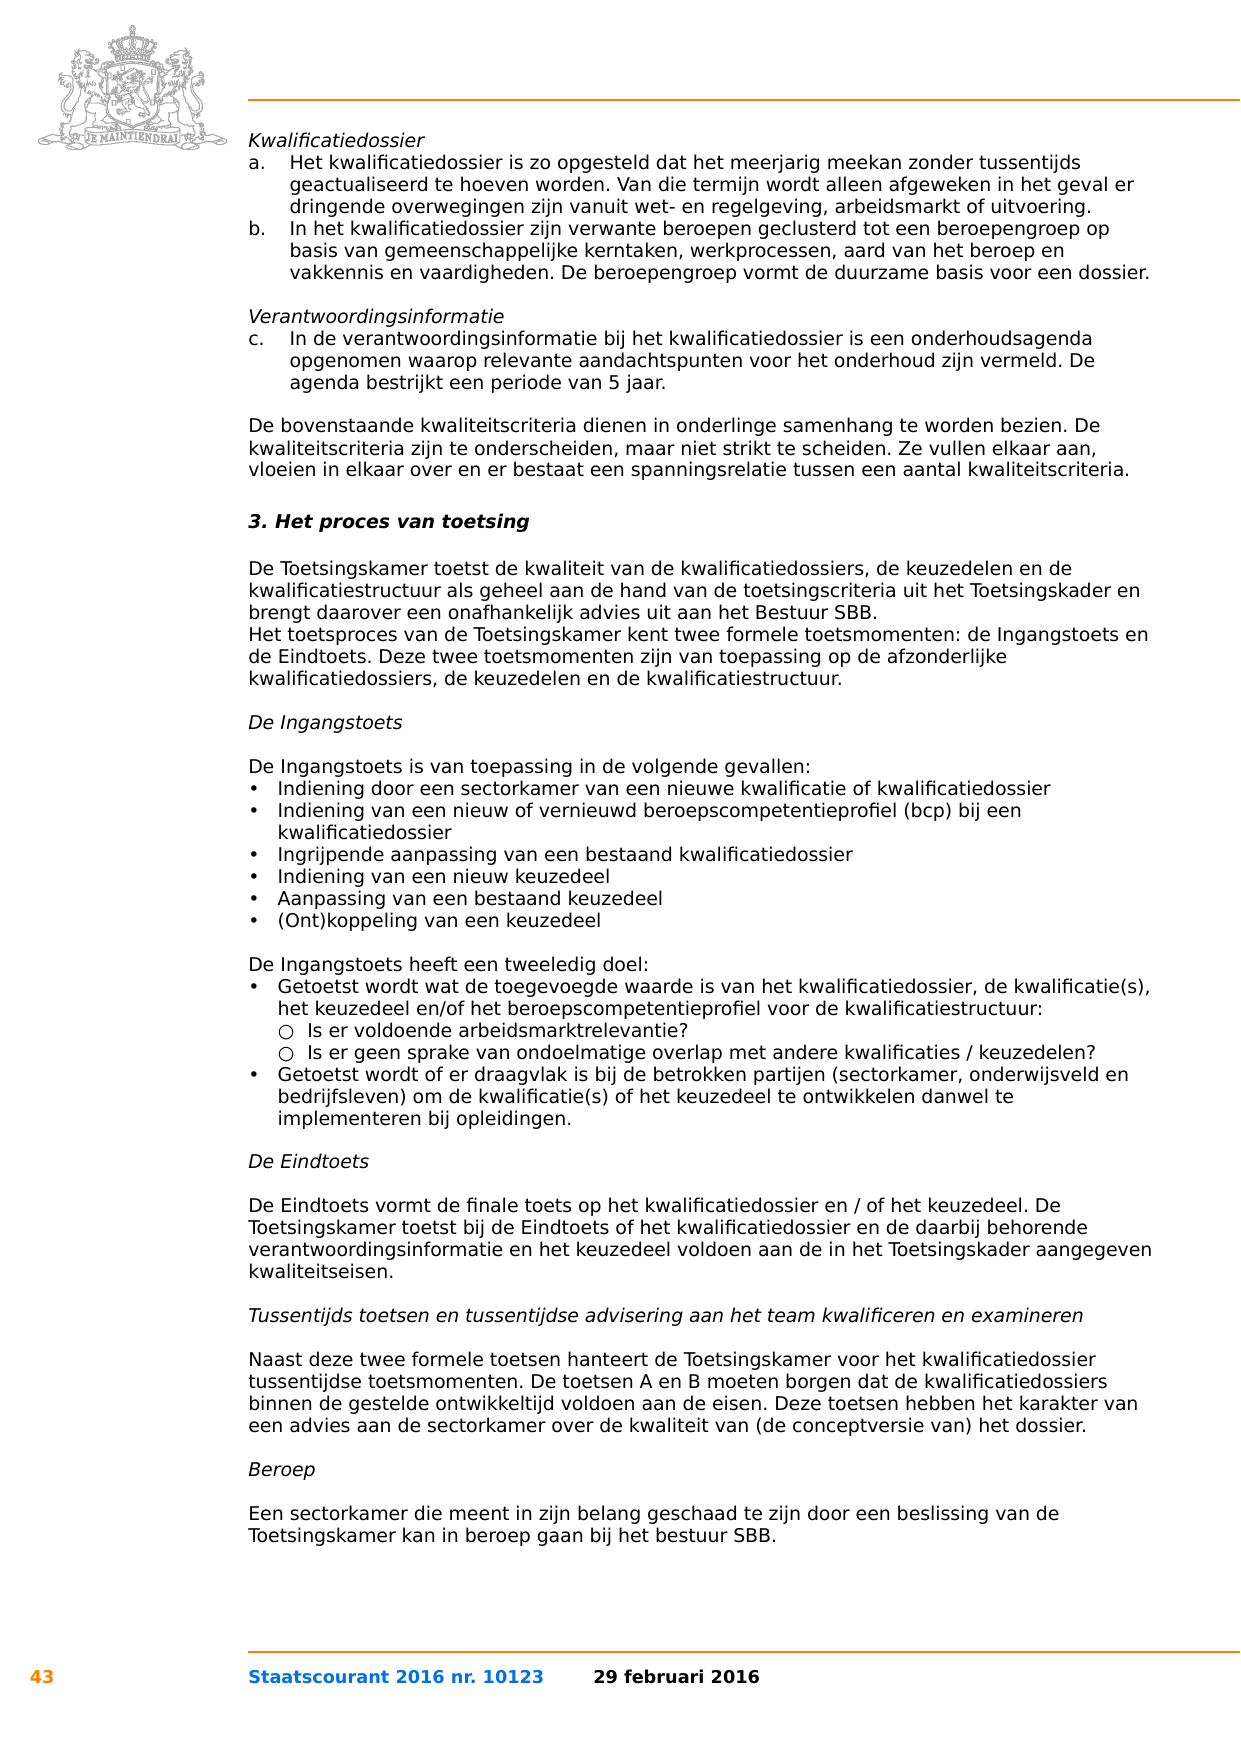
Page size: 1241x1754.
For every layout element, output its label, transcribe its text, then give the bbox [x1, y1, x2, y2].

text De Ingangstoets is van toepassing in de volgende gevallen: [248, 756, 1163, 778]
text • Getoetst wordt wat de toegevoegde waarde is van het kwalificatiedossier, de kwalificatie(s), het keuzedeel en/of het beroepscompetentieprofiel voor de kwalificatiestructuur: [248, 976, 1163, 1019]
text • Getoetst wordt of er draagvlak is bij de betrokken partijen (sectorkamer, onderwijsveld en bedrijfsleven) om de kwalificatie(s) of het keuzedeel te ontwikkelen danwel te implementeren bij opleidingen. [248, 1063, 1163, 1129]
text a. Het kwalificatiedossier is zo opgesteld dat het meerjarig meekan zonder tussentijds geactualiseerd te hoeven worden. Van die termijn wordt alleen afgeweken in het geval er dringende overwegingen zijn vanuit wet- en regelgeving, arbeidsmarkt of uitvoering. [248, 152, 1163, 218]
text De Eindtoets vormt de finale toets op het kwalificatiedossier en / of het keuzedeel. De Toetsingskamer toetst bij de Eindtoets of het kwalificatiedossier en de daarbij behorende verantwoordingsinformatie en het keuzedeel voldoen aan de in het Toetsingskader aangegeven kwaliteitseisen. [248, 1195, 1163, 1283]
text De bovenstaande kwaliteitscriteria dienen in onderlinge samenhang te worden bezien. De kwaliteitscriteria zijn te onderscheiden, maar niet strikt te scheiden. Ze vullen elkaar aan, vloeien in elkaar over en er bestaat een spanningsrelatie tussen een aantal kwaliteitscriteria. [248, 415, 1163, 481]
subtitle De Eindtoets [248, 1151, 1163, 1173]
text Een sectorkamer die meent in zijn belang geschaad te zijn door een beslissing van de Toetsingskamer kan in beroep gaan bij het bestuur SBB. [248, 1502, 1163, 1546]
text • Indiening door een sectorkamer van een nieuwe kwalificatie of kwalificatiedossier [248, 778, 1163, 800]
text • (Ont)koppeling van een keuzedeel [248, 910, 1163, 932]
subtitle Tussentijds toetsen en tussentijdse advisering aan het team kwalificeren en examineren [248, 1305, 1163, 1327]
text • Aanpassing van een bestaand keuzedeel [248, 888, 1163, 910]
text De Ingangstoets heeft een tweeledig doel: [248, 954, 1163, 976]
text • Indiening van een nieuw keuzedeel [248, 866, 1163, 888]
subtitle Beroep [248, 1459, 1163, 1481]
subtitle Kwalificatiedossier [248, 130, 1163, 152]
text ○ Is er geen sprake van ondoelmatige overlap met andere kwalificaties / keuzedelen? [278, 1042, 1163, 1063]
subtitle Verantwoordingsinformatie [248, 306, 1163, 328]
picture [38, 25, 227, 150]
text b. In het kwalificatiedossier zijn verwante beroepen geclusterd tot een beroepengroep op basis van gemeenschappelijke kerntaken, werkprocessen, aard van het beroep en vakkennis en vaardigheden. De beroepengroep vormt de duurzame basis voor een dossier. [248, 218, 1163, 284]
text • Ingrijpende aanpassing van een bestaand kwalificatiedossier [248, 844, 1163, 866]
text De Toetsingskamer toetst de kwaliteit van de kwalificatiedossiers, de keuzedelen en de kwalificatiestructuur als geheel aan de hand van de toetsingscriteria uit het Toetsingskader en brengt daarover een onafhankelijk advies uit aan het Bestuur SBB. [248, 558, 1163, 624]
subtitle De Ingangstoets [248, 712, 1163, 734]
subtitle 3. Het proces van toetsing [248, 511, 1163, 533]
text Naast deze twee formele toetsen hanteert de Toetsingskamer voor het kwalificatiedossier tussentijdse toetsmomenten. De toetsen A en B moeten borgen dat de kwalificatiedossiers binnen de gestelde ontwikkeltijd voldoen aan de eisen. Deze toetsen hebben het karakter van een advies aan de sectorkamer over de kwaliteit van (de conceptversie van) het dossier. [248, 1349, 1163, 1437]
text Het toetsproces van de Toetsingskamer kent twee formele toetsmomenten: de Ingangstoets en de Eindtoets. Deze twee toetsmomenten zijn van toepassing op de afzonderlijke kwalificatiedossiers, de keuzedelen en de kwalificatiestructuur. [248, 624, 1163, 690]
text c. In de verantwoordingsinformatie bij het kwalificatiedossier is een onderhoudsagenda opgenomen waarop relevante aandachtspunten voor het onderhoud zijn vermeld. De agenda bestrijkt een periode van 5 jaar. [248, 328, 1163, 393]
text ○ Is er voldoende arbeidsmarktrelevantie? [278, 1019, 1163, 1042]
text • Indiening van een nieuw of vernieuwd beroepscompetentieprofiel (bcp) bij een kwalificatiedossier [248, 800, 1163, 844]
